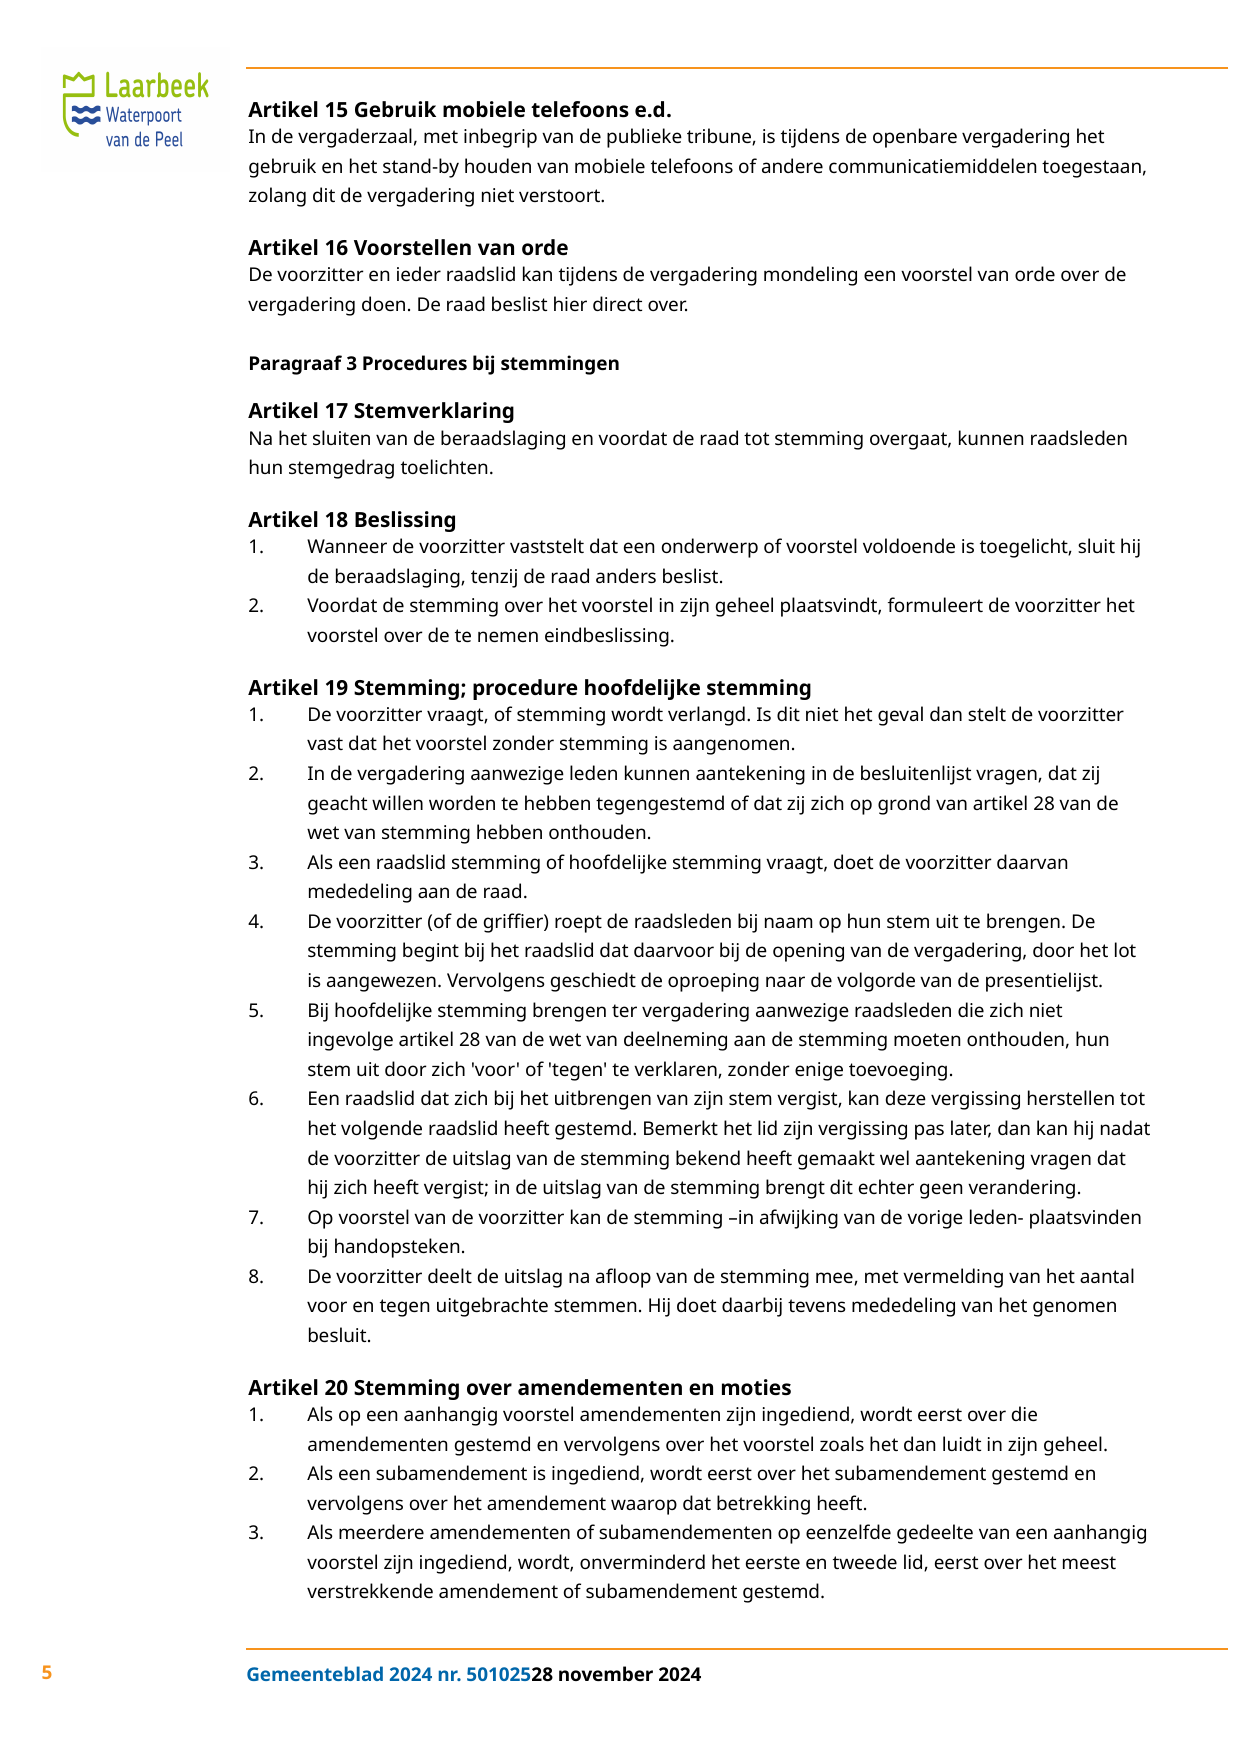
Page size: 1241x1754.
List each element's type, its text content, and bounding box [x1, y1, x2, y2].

picture [41, 47, 231, 172]
text Na het sluiten van de beraadslaging en voordat de raad tot stemming overgaat, kunnen raadsleden hun stemgedrag toelichten. [248, 425, 1152, 480]
list De voorzitter (of de griffier) roept de raadsleden bij naam op hun stem uit te brengen. De stemming begint bij het raadslid dat daarvoor bij de opening van de vergadering, door het lot is aangewezen. Vervolgens geschiedt de oproeping naar de volgorde van de presentielijst. [248, 908, 1152, 993]
list Een raadslid dat zich bij het uitbrengen van zijn stem vergist, kan deze vergissing herstellen tot het volgende raadslid heeft gestemd. Bemerkt het lid zijn vergissing pas later, dan kan hij nadat de voorzitter de uitslag van de stemming bekend heeft gemaakt wel aantekening vragen dat hij zich heeft vergist; in de uitslag van de stemming brengt dit echter geen verandering. [248, 1086, 1152, 1200]
list Voordat de stemming over het voorstel in zijn geheel plaatsvindt, formuleert de voorzitter het voorstel over de te nemen eindbeslissing. [248, 593, 1152, 648]
list In de vergadering aanwezige leden kunnen aantekening in de besluitenlijst vragen, dat zij geacht willen worden te hebben tegengestemd of dat zij zich op grond van artikel 28 van de wet van stemming hebben onthouden. [248, 760, 1152, 845]
list Als meerdere amendementen of subamendementen op eenzelfde gedeelte van een aanhangig voorstel zijn ingediend, wordt, onverminderd het eerste en tweede lid, eerst over het meest verstrekkende amendement of subamendement gestemd. [248, 1519, 1152, 1604]
list Als op een aanhangig voorstel amendementen zijn ingediend, wordt eerst over die amendementen gestemd en vervolgens over het voorstel zoals het dan luidt in zijn geheel. [248, 1401, 1152, 1456]
text Artikel 16 Voorstellen van orde [248, 233, 1152, 261]
text De voorzitter en ieder raadslid kan tijdens de vergadering mondeling een voorstel van orde over de vergadering doen. De raad beslist hier direct over. [248, 261, 1152, 317]
text Artikel 18 Beslissing [248, 505, 1152, 533]
list Als een subamendement is ingediend, wordt eerst over het subamendement gestemd en vervolgens over het amendement waarop dat betrekking heeft. [248, 1460, 1152, 1516]
text Artikel 17 Stemverklaring [248, 397, 1152, 425]
text Artikel 20 Stemming over amendementen en moties [248, 1373, 1152, 1401]
text Paragraaf 3 Procedures bij stemmingen [248, 350, 1152, 376]
list De voorzitter deelt de uitslag na afloop van de stemming mee, met vermelding van het aantal voor en tegen uitgebrachte stemmen. Hij doet daarbij tevens mededeling van het genomen besluit. [248, 1263, 1152, 1348]
list Op voorstel van de voorzitter kan de stemming –in afwijking van de vorige leden- plaatsvinden bij handopsteken. [248, 1204, 1152, 1259]
list Bij hoofdelijke stemming brengen ter vergadering aanwezige raadsleden die zich niet ingevolge artikel 28 van de wet van deelneming aan de stemming moeten onthouden, hun stem uit door zich 'voor' of 'tegen' te verklaren, zonder enige toevoeging. [248, 997, 1152, 1082]
list Als een raadslid stemming of hoofdelijke stemming vraagt, doet de voorzitter daarvan mededeling aan de raad. [248, 849, 1152, 904]
list Wanneer de voorzitter vaststelt dat een onderwerp of voorstel voldoende is toegelicht, sluit hij de beraadslaging, tenzij de raad anders beslist. [248, 533, 1152, 589]
text Artikel 15 Gebruik mobiele telefoons e.d. [248, 95, 1152, 123]
text In de vergaderzaal, met inbegrip van de publieke tribune, is tijdens de openbare vergadering het gebruik en het stand-by houden van mobiele telefoons of andere communicatiemiddelen toegestaan, zolang dit de vergadering niet verstoort. [248, 123, 1152, 208]
text Artikel 19 Stemming; procedure hoofdelijke stemming [248, 673, 1152, 701]
list De voorzitter vraagt, of stemming wordt verlangd. Is dit niet het geval dan stelt de voorzitter vast dat het voorstel zonder stemming is aangenomen. [248, 701, 1152, 756]
